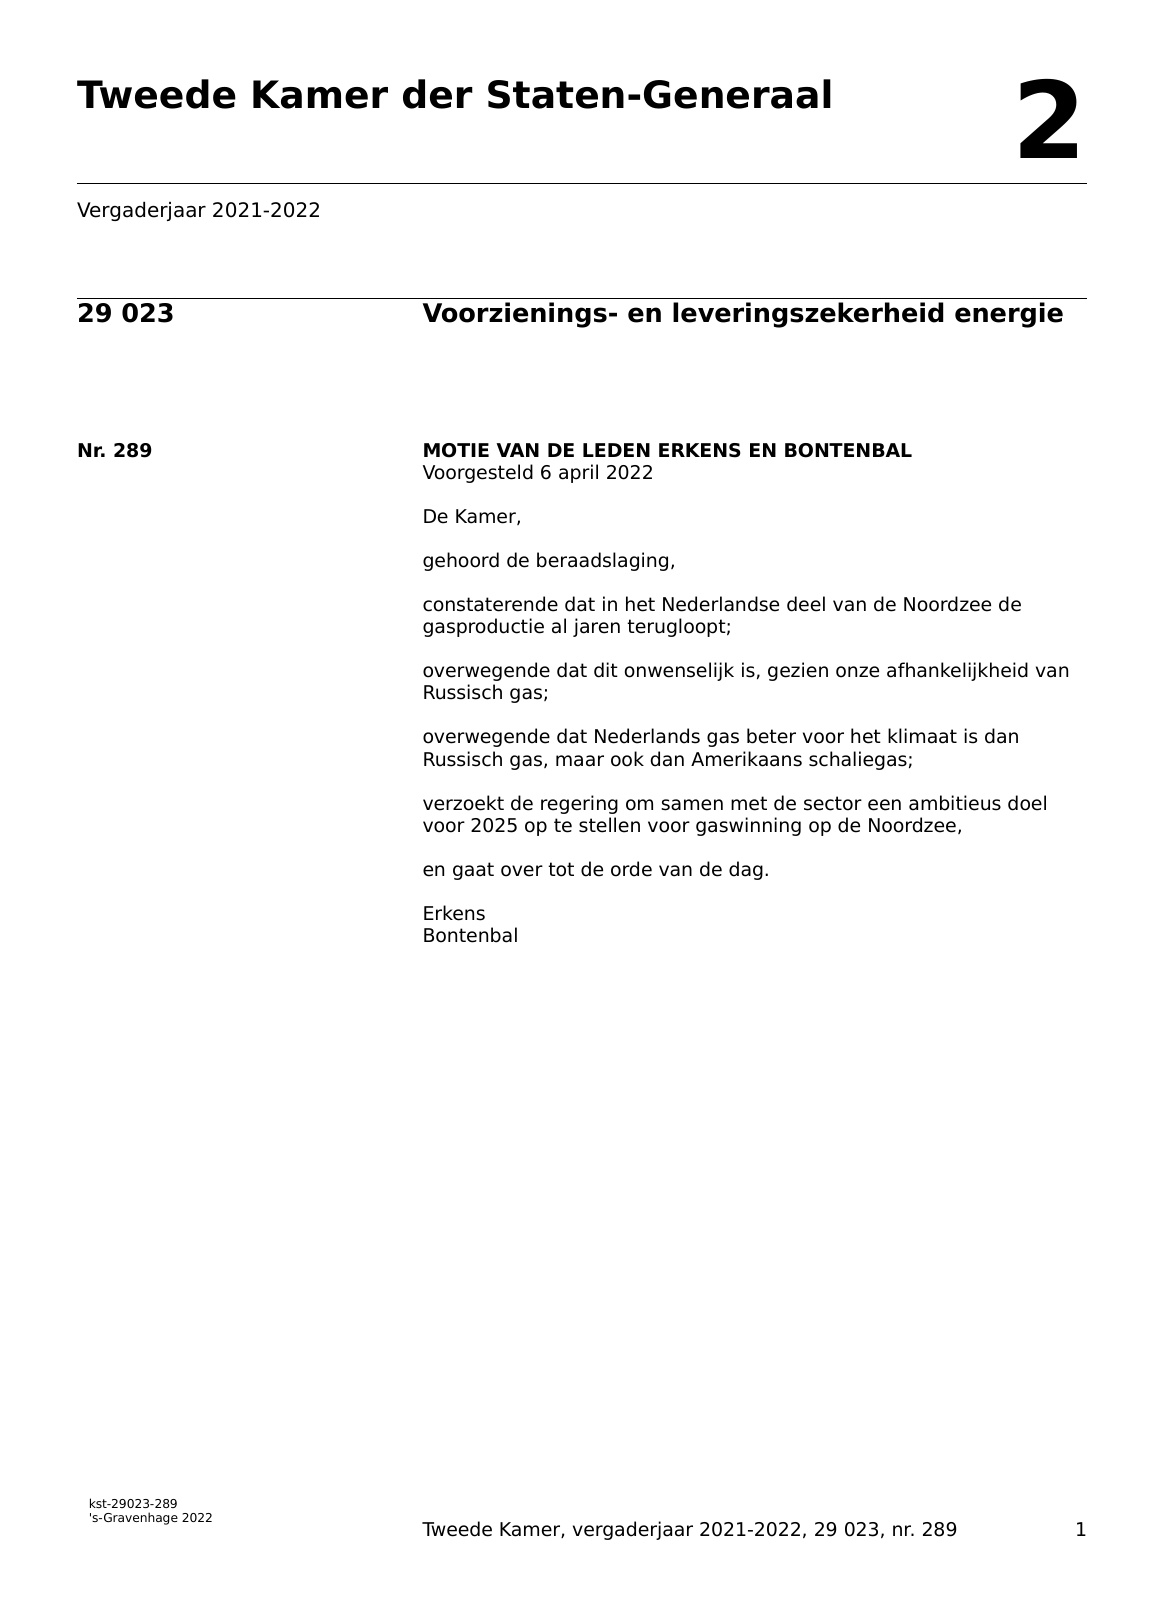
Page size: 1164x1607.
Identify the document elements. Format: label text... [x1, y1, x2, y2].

table_cell Vergaderjaar 2021-2022 [77, 184, 1087, 298]
text 's-Gravenhage 2022 [88, 1511, 323, 1525]
text overwegende dat Nederlands gas beter voor het klimaat is dan Russisch gas, maar ook dan Amerikaans schaliegas; [422, 726, 1087, 770]
text verzoekt de regering om samen met de sector een ambitieus doel voor 2025 op te stellen voor gaswinning op de Noordzee, [422, 793, 1087, 837]
subtitle Nr. 289 MOTIE VAN DE LEDEN ERKENS EN BONTENBAL [77, 440, 1087, 462]
text kst-29023-289 [88, 1497, 323, 1511]
text en gaat over tot de orde van de dag. [422, 859, 1087, 881]
text Erkens [422, 903, 1087, 925]
text overwegende dat dit onwenselijk is, gezien onze afhankelijkheid van Russisch gas; [422, 660, 1087, 704]
text constaterende dat in het Nederlandse deel van de Noordzee de gasproductie al jaren terugloopt; [422, 594, 1087, 638]
table_header Tweede Kamer der Staten-Generaal [77, 59, 886, 183]
text Voorgesteld 6 april 2022 [422, 462, 1087, 484]
text gehoord de beraadslaging, [422, 550, 1087, 572]
text De Kamer, [422, 506, 1087, 528]
text Bontenbal [422, 925, 1087, 947]
table_header 2 [886, 59, 1087, 183]
subtitle 29 023 Voorzienings- en leveringszekerheid energie [77, 299, 1087, 329]
